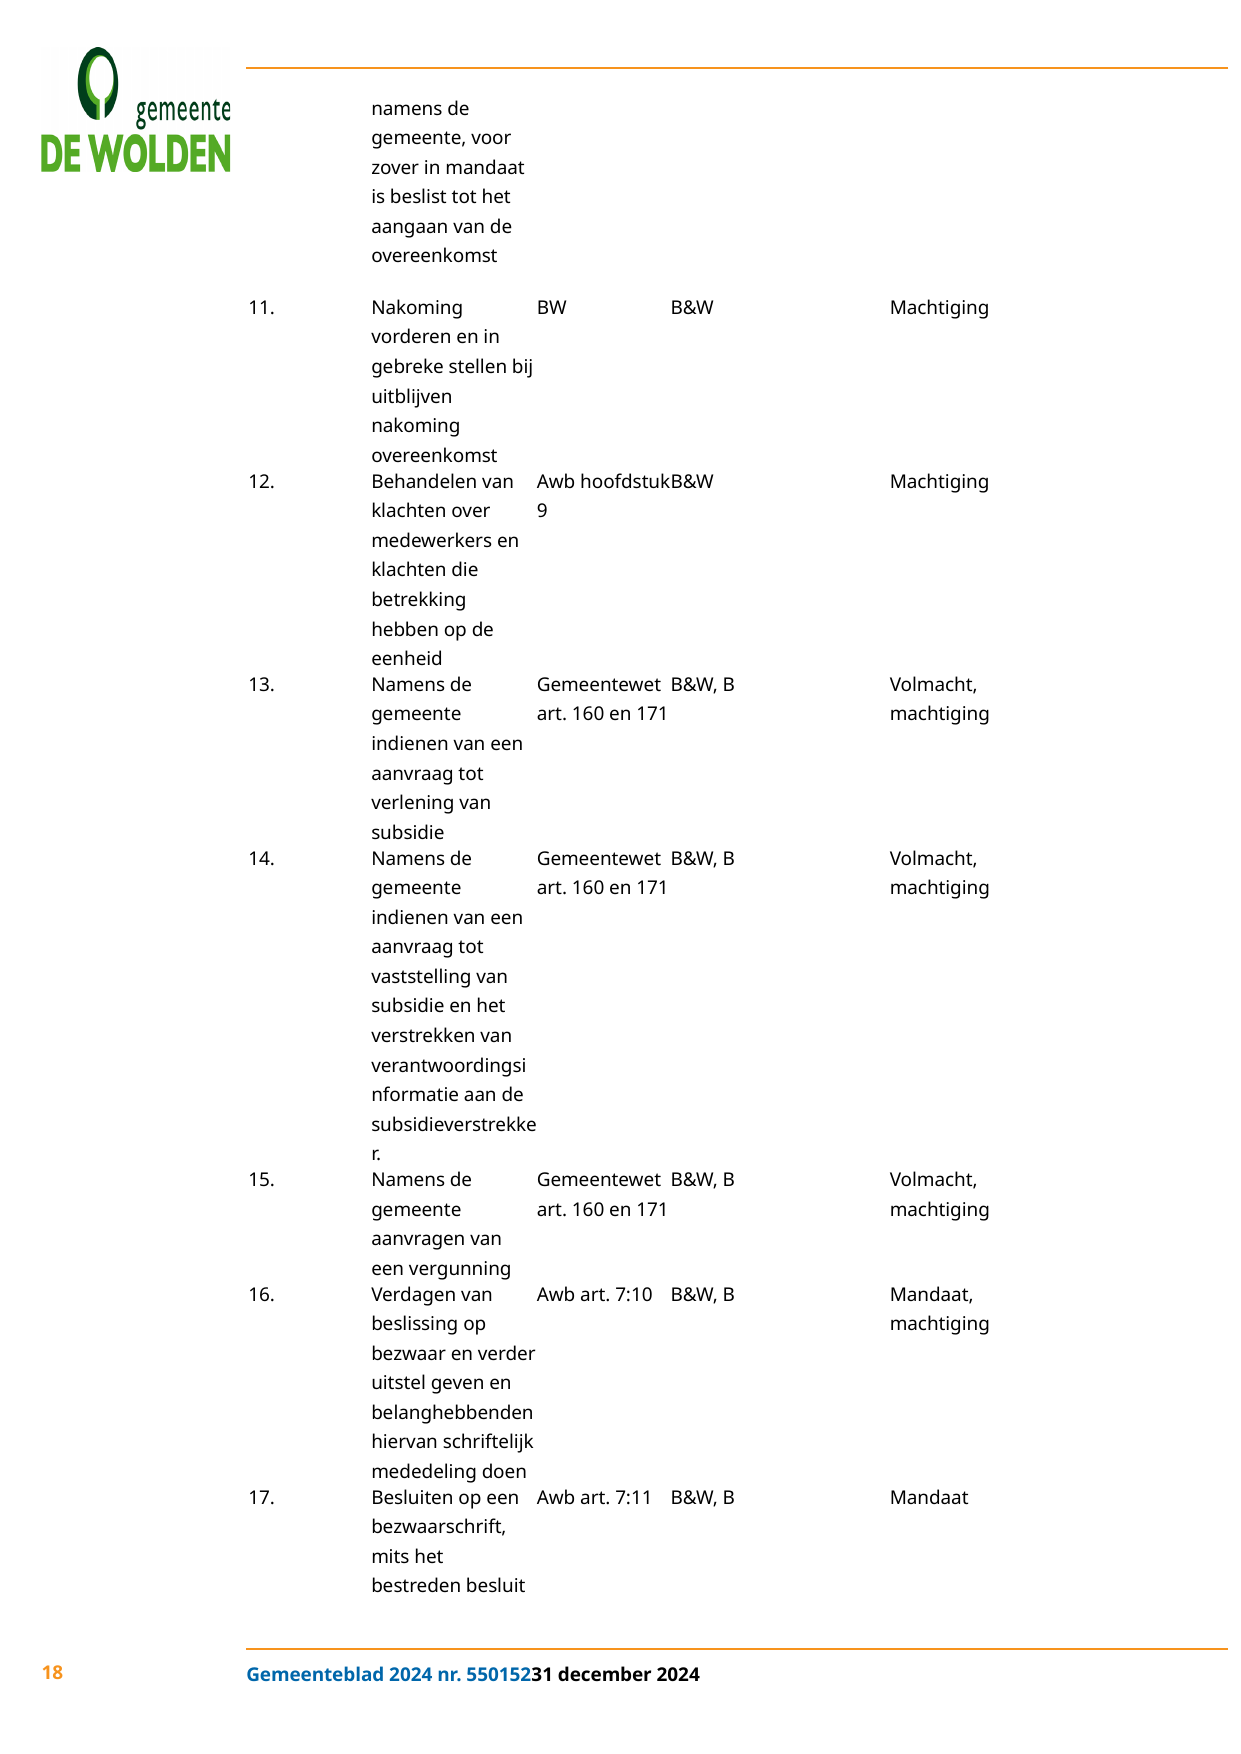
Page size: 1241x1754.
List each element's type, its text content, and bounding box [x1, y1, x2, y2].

picture [41, 47, 231, 172]
table_cell [1029, 1281, 1152, 1484]
table_cell [371, 269, 537, 294]
table_cell 12. [248, 468, 371, 671]
table_cell Mandaat [890, 1484, 1029, 1598]
table_cell Namens de gemeente indienen van een aanvraag tot verlening van subsidie [371, 671, 537, 845]
table_cell B&W, B [670, 845, 889, 1166]
table_cell [1029, 1484, 1152, 1598]
table_cell [890, 269, 1029, 294]
table_cell Besluiten op een bezwaarschrift, mits het bestreden besluit [371, 1484, 537, 1598]
table_cell [248, 269, 371, 294]
table_cell 17. [248, 1484, 371, 1598]
table_cell BW [537, 294, 670, 468]
table_cell 16. [248, 1281, 371, 1484]
table_cell [1029, 1166, 1152, 1281]
table_cell Gemeentewet art. 160 en 171 [537, 671, 670, 845]
table_cell [1029, 294, 1152, 468]
table_cell Awb art. 7:11 [537, 1484, 670, 1598]
table_cell B&W [670, 294, 889, 468]
table_cell Gemeentewet art. 160 en 171 [537, 1166, 670, 1281]
table_cell Verdagen van beslissing op bezwaar en verder uitstel geven en belanghebbenden hiervan schriftelijk mededeling doen [371, 1281, 537, 1484]
table_cell [537, 95, 670, 268]
table_cell B&W, B [670, 1166, 889, 1281]
table_cell Volmacht, machtiging [890, 845, 1029, 1166]
table_cell namens de gemeente, voor zover in mandaat is beslist tot het aangaan van de overeenkomst [371, 95, 537, 268]
table_cell Mandaat, machtiging [890, 1281, 1029, 1484]
table_cell [1029, 671, 1152, 845]
table_cell Nakoming vorderen en in gebreke stellen bij uitblijven nakoming overeenkomst [371, 294, 537, 468]
table_cell Volmacht, machtiging [890, 1166, 1029, 1281]
table_cell Awb art. 7:10 [537, 1281, 670, 1484]
table_cell [248, 95, 371, 268]
table_cell 13. [248, 671, 371, 845]
table_cell [1029, 269, 1152, 294]
table_cell [1029, 845, 1152, 1166]
table_cell Awb hoofdstuk 9 [537, 468, 670, 671]
table_cell B&W [670, 468, 889, 671]
table_cell 15. [248, 1166, 371, 1281]
table_cell Gemeentewet art. 160 en 171 [537, 845, 670, 1166]
table_cell B&W, B [670, 671, 889, 845]
table_cell Behandelen van klachten over medewerkers en klachten die betrekking hebben op de eenheid [371, 468, 537, 671]
table_cell Volmacht, machtiging [890, 671, 1029, 845]
table_cell [537, 269, 670, 294]
table_cell [670, 95, 889, 268]
table_cell 11. [248, 294, 371, 468]
table_cell [670, 269, 889, 294]
table_cell [1029, 468, 1152, 671]
table_cell [890, 95, 1029, 268]
table_cell Namens de gemeente aanvragen van een vergunning [371, 1166, 537, 1281]
table_cell Machtiging [890, 468, 1029, 671]
table_cell B&W, B [670, 1281, 889, 1484]
table_cell Machtiging [890, 294, 1029, 468]
table_cell 14. [248, 845, 371, 1166]
table_cell Namens de gemeente indienen van een aanvraag tot vaststelling van subsidie en het verstrekken van verantwoordingsinformatie aan de subsidieverstrekker. [371, 845, 537, 1166]
table_cell [1029, 95, 1152, 268]
table_cell B&W, B [670, 1484, 889, 1598]
